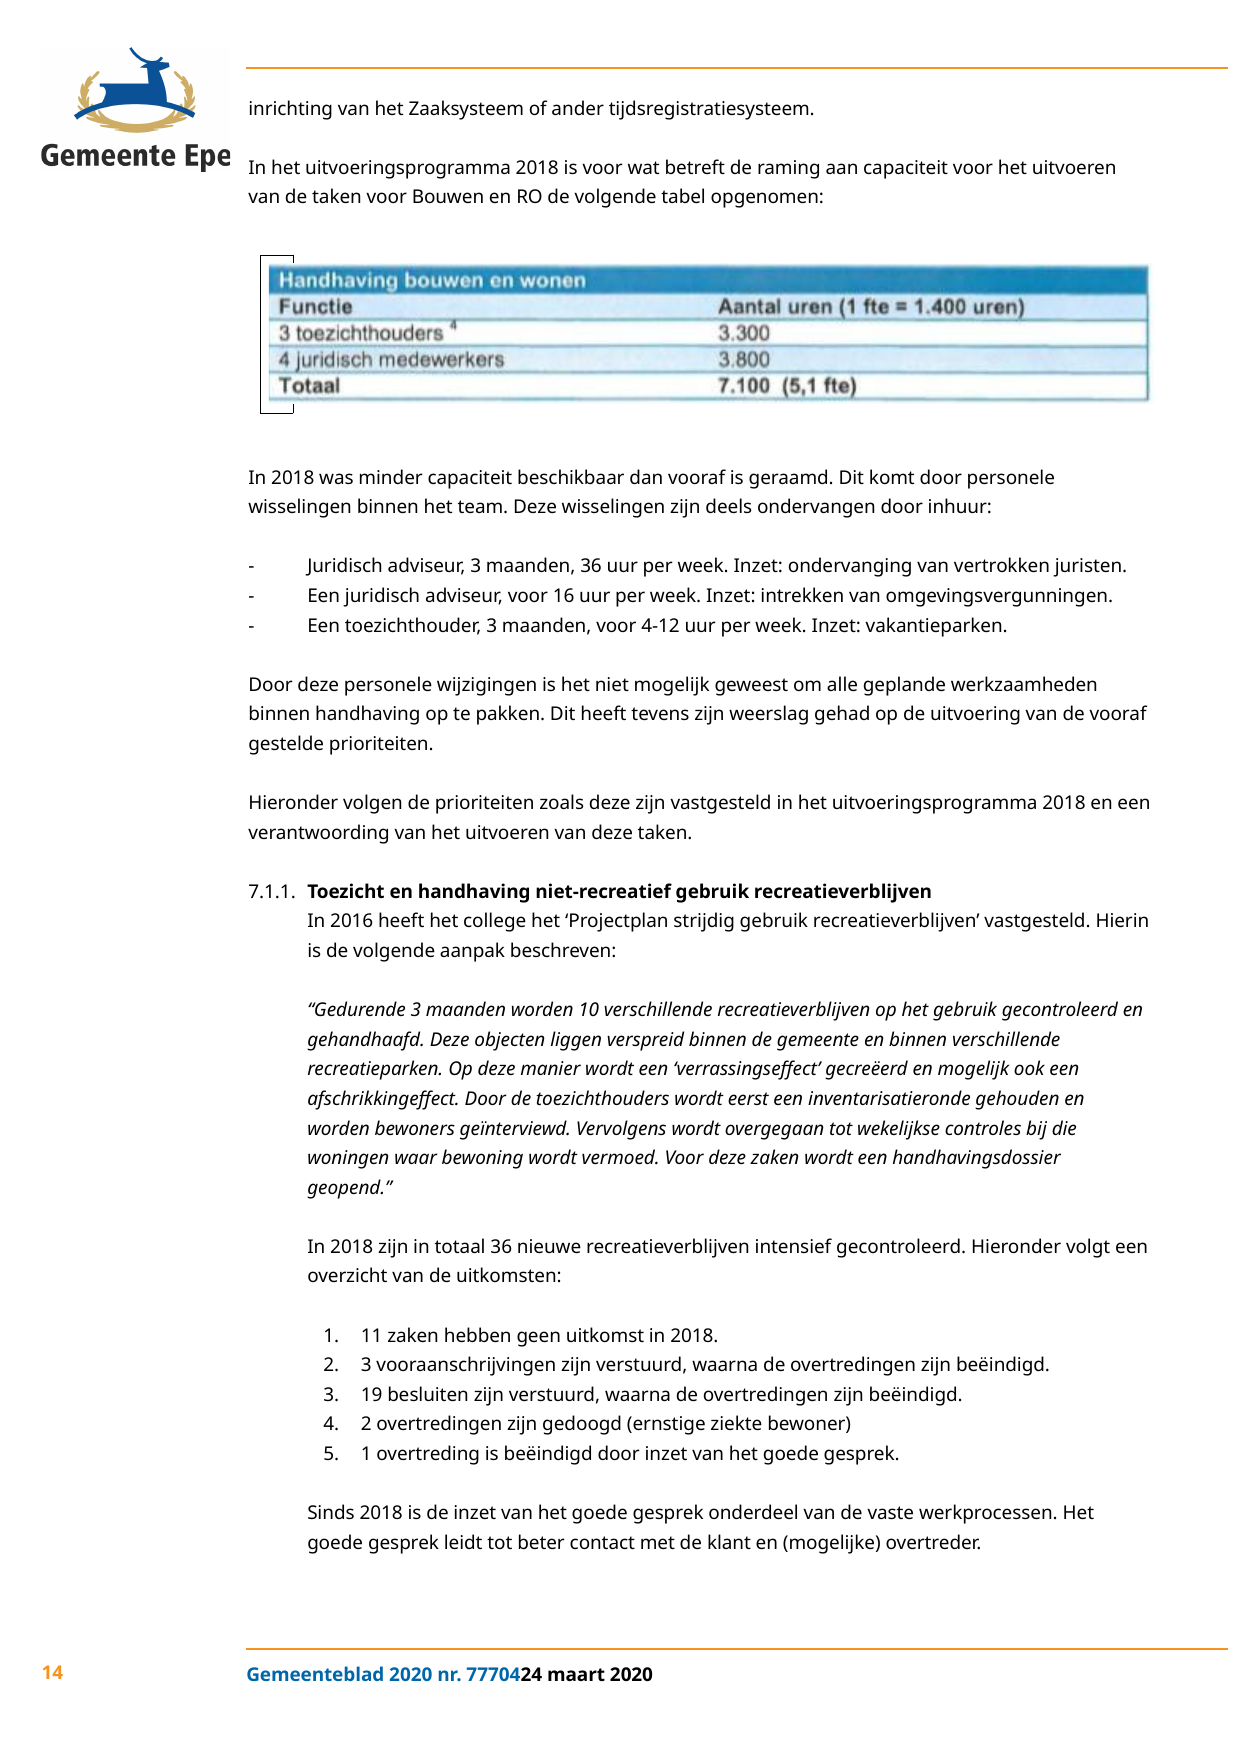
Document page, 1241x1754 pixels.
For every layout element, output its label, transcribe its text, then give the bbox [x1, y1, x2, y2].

list 1 overtreding is beëindigd door inzet van het goede gesprek. [323, 1440, 1152, 1466]
text In het uitvoeringsprogramma 2018 is voor wat betreft de raming aan capaciteit voor het uitvoeren van de taken voor Bouwen en RO de volgende tabel opgenomen: [248, 154, 1152, 209]
list Toezicht en handhaving niet-recreatief gebruik recreatieverblijven [248, 878, 1152, 904]
list 11 zaken hebben geen uitkomst in 2018. [323, 1322, 1152, 1348]
list 2 overtredingen zijn gedoogd (ernstige ziekte bewoner) [323, 1411, 1152, 1436]
list 19 besluiten zijn verstuurd, waarna de overtredingen zijn beëindigd. [323, 1381, 1152, 1407]
list In 2016 heeft het college het ‘Projectplan strijdig gebruik recreatieverblijven’ vastgesteld. Hierin is de volgende aanpak beschreven: [248, 908, 1152, 963]
text Hieronder volgen de prioriteiten zoals deze zijn vastgesteld in het uitvoeringsprogramma 2018 en een verantwoording van het uitvoeren van deze taken. [248, 789, 1152, 845]
list In 2018 zijn in totaal 36 nieuwe recreatieverblijven intensief gecontroleerd. Hieronder volgt een overzicht van de uitkomsten: [248, 1233, 1152, 1288]
list “Gedurende 3 maanden worden 10 verschillende recreatieverblijven op het gebruik gecontroleerd en gehandhaafd. Deze objecten liggen verspreid binnen de gemeente en binnen verschillende recreatieparken. Op deze manier wordt een ‘verrassingseffect’ gecreëerd en mogelijk ook een afschrikkingeffect. Door de toezichthouders wordt eerst een inventarisatieronde gehouden en worden bewoners geïnterviewd. Vervolgens wordt overgegaan tot wekelijkse controles bij die woningen waar bewoning wordt vermoed. Voor deze zaken wordt een handhavingsdossier geopend.” [248, 996, 1152, 1200]
list Sinds 2018 is de inzet van het goede gesprek onderdeel van de vaste werkprocessen. Het goede gesprek leidt tot beter contact met de klant en (mogelijke) overtreder. [248, 1499, 1152, 1555]
list Juridisch adviseur, 3 maanden, 36 uur per week. Inzet: ondervanging van vertrokken juristen. [248, 553, 1152, 578]
list Een juridisch adviseur, voor 16 uur per week. Inzet: intrekken van omgevingsvergunningen. [248, 582, 1152, 608]
text inrichting van het Zaaksysteem of ander tijdsregistratiesysteem. [248, 95, 1152, 121]
list 3 vooraanschrijvingen zijn verstuurd, waarna de overtredingen zijn beëindigd. [323, 1351, 1152, 1377]
picture [41, 47, 231, 172]
list Een toezichthouder, 3 maanden, voor 4-12 uur per week. Inzet: vakantieparken. [248, 612, 1152, 638]
text In 2018 was minder capaciteit beschikbaar dan vooraf is geraamd. Dit komt door personele wisselingen binnen het team. Deze wisselingen zijn deels ondervangen door inhuur: [248, 464, 1152, 519]
text Door deze personele wijzigingen is het niet mogelijk geweest om alle geplande werkzaamheden binnen handhaving op te pakken. Dit heeft tevens zijn weerslag gehad op de uitvoering van de vooraf gestelde prioriteiten. [248, 671, 1152, 756]
picture [268, 263, 1155, 404]
